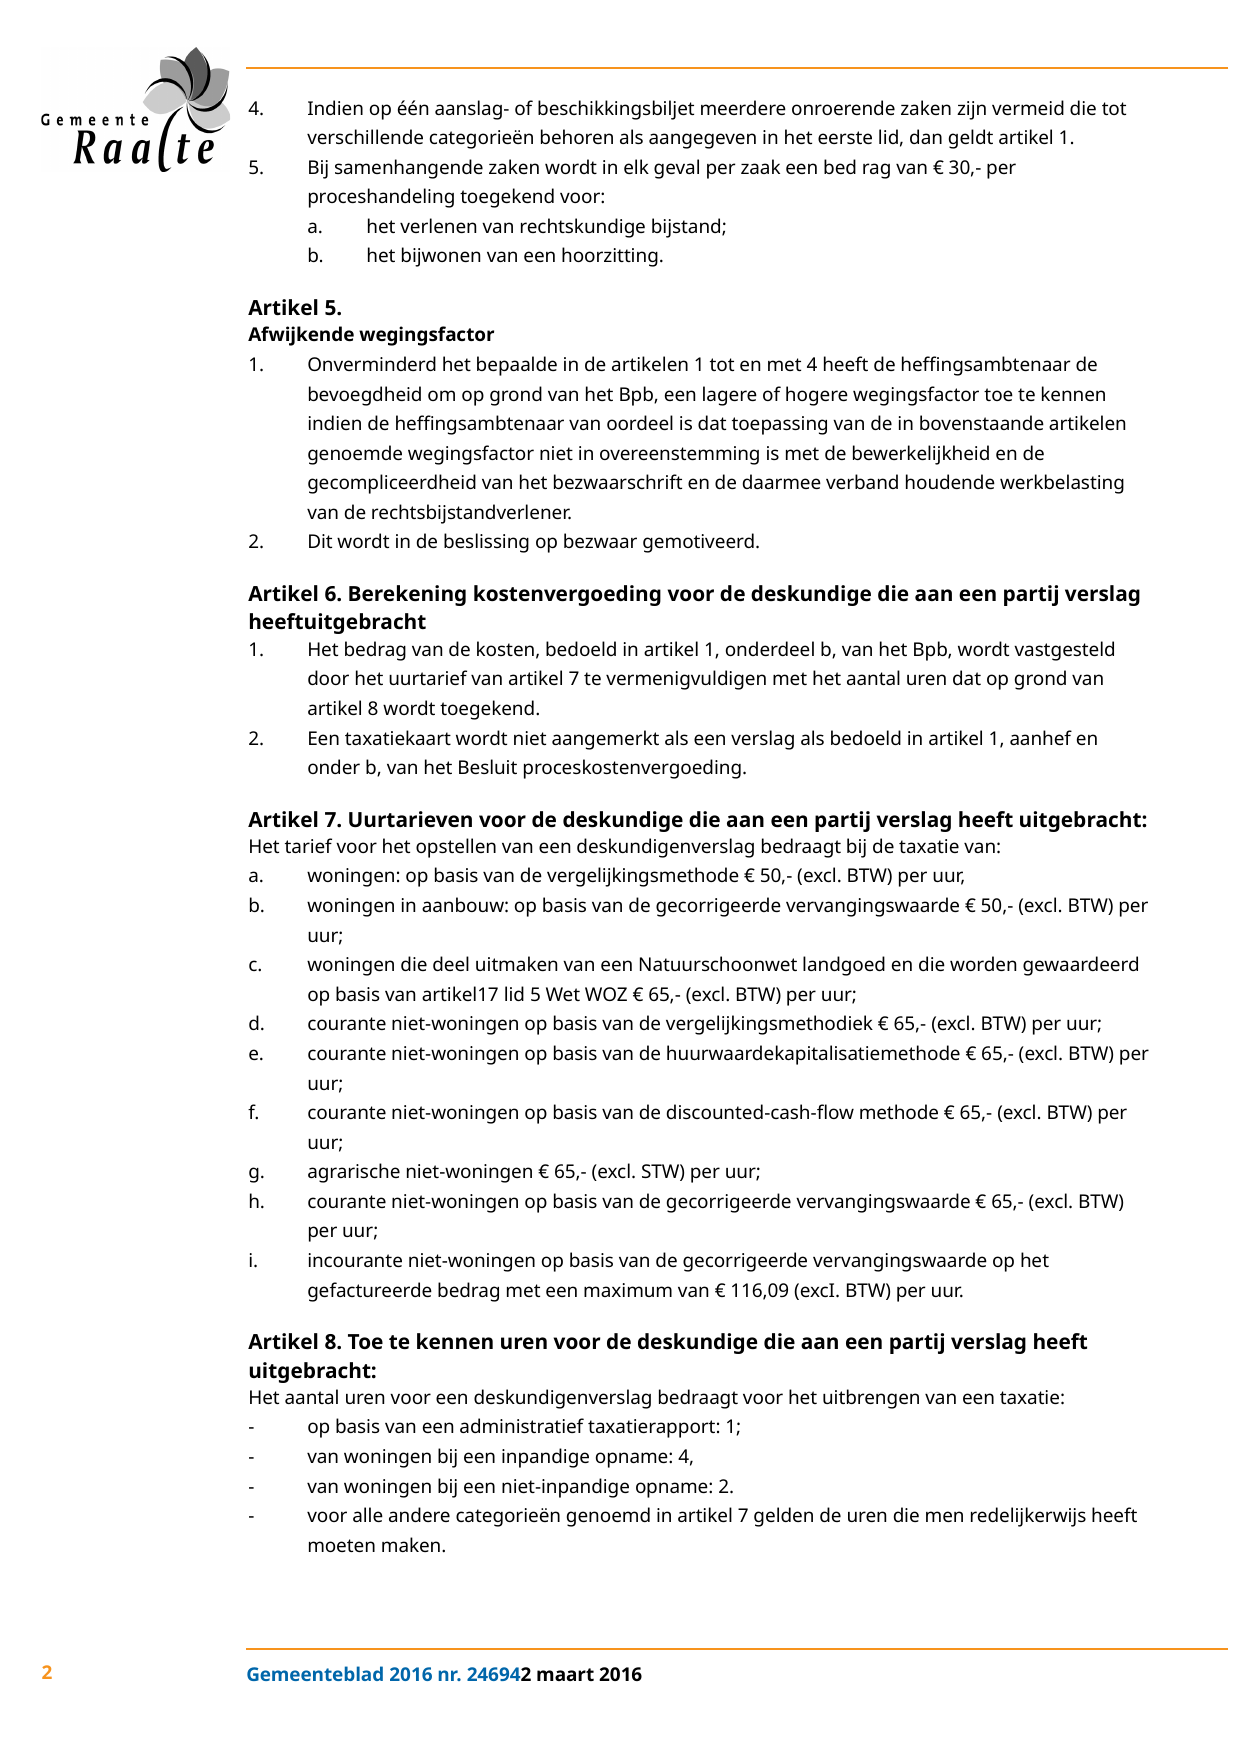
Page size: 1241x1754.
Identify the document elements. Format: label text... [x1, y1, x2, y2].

text Afwijkende wegingsfactor [248, 322, 1152, 347]
list het bijwonen van een hoorzitting. [307, 243, 1152, 268]
list Een taxatiekaart wordt niet aangemerkt als een verslag als bedoeld in artikel 1, aanhef en onder b, van het Besluit proceskostenvergoeding. [248, 725, 1152, 780]
list incourante niet-woningen op basis van de gecorrigeerde vervangingswaarde op het gefactureerde bedrag met een maximum van € 116,09 (excI. BTW) per uur. [248, 1247, 1152, 1303]
list courante niet-woningen op basis van de gecorrigeerde vervangingswaarde € 65,- (excl. BTW) per uur; [248, 1188, 1152, 1243]
text Het aantal uren voor een deskundigenverslag bedraagt voor het uitbrengen van een taxatie: [248, 1384, 1152, 1410]
list courante niet-woningen op basis van de vergelijkingsmethodiek € 65,- (excl. BTW) per uur; [248, 1011, 1152, 1036]
list Bij samenhangende zaken wordt in elk geval per zaak een bed rag van € 30,- per proceshandeling toegekend voor: [248, 154, 1152, 209]
list het verlenen van rechtskundige bijstand; [307, 213, 1152, 239]
list Onverminderd het bepaalde in de artikelen 1 tot en met 4 heeft de heffingsambtenaar de bevoegdheid om op grond van het Bpb, een lagere of hogere wegingsfactor toe te kennen indien de heffingsambtenaar van oordeel is dat toepassing van de in bovenstaande artikelen genoemde wegingsfactor niet in overeenstemming is met de bewerkelijkheid en de gecompliceerdheid van het bezwaarschrift en de daarmee verband houdende werkbelasting van de rechtsbijstandverlener. [248, 351, 1152, 525]
list woningen in aanbouw: op basis van de gecorrigeerde vervangingswaarde € 50,- (excl. BTW) per uur; [248, 892, 1152, 948]
text Artikel 8. Toe te kennen uren voor de deskundige die aan een partij verslag heeft uitgebracht: [248, 1327, 1152, 1384]
list voor alle andere categorieën genoemd in artikel 7 gelden de uren die men redelijkerwijs heeft moeten maken. [248, 1502, 1152, 1558]
text Artikel 6. Berekening kostenvergoeding voor de deskundige die aan een partij verslag heeftuitgebracht [248, 579, 1152, 636]
list op basis van een administratief taxatierapport: 1; [248, 1414, 1152, 1439]
list Dit wordt in de beslissing op bezwaar gemotiveerd. [248, 529, 1152, 554]
text Artikel 7. Uurtarieven voor de deskundige die aan een partij verslag heeft uitgebracht: [248, 805, 1152, 833]
list van woningen bij een inpandige opname: 4, [248, 1443, 1152, 1469]
list woningen: op basis van de vergelijkingsmethode € 50,- (excl. BTW) per uur, [248, 863, 1152, 888]
list agrarische niet-woningen € 65,- (excl. STW) per uur; [248, 1158, 1152, 1184]
list van woningen bij een niet-inpandige opname: 2. [248, 1473, 1152, 1499]
text Het tarief voor het opstellen van een deskundigenverslag bedraagt bij de taxatie van: [248, 833, 1152, 859]
text Artikel 5. [248, 293, 1152, 322]
picture [41, 47, 231, 172]
list woningen die deel uitmaken van een Natuurschoonwet landgoed en die worden gewaardeerd op basis van artikel17 lid 5 Wet WOZ € 65,- (excl. BTW) per uur; [248, 951, 1152, 1007]
list courante niet-woningen op basis van de huurwaardekapitalisatiemethode € 65,- (excl. BTW) per uur; [248, 1040, 1152, 1096]
list Het bedrag van de kosten, bedoeld in artikel 1, onderdeel b, van het Bpb, wordt vastgesteld door het uurtarief van artikel 7 te vermenigvuldigen met het aantal uren dat op grond van artikel 8 wordt toegekend. [248, 636, 1152, 721]
list Indien op één aanslag- of beschikkingsbiljet meerdere onroerende zaken zijn vermeid die tot verschillende categorieën behoren als aangegeven in het eerste lid, dan geldt artikel 1. [248, 95, 1152, 150]
list courante niet-woningen op basis van de discounted-cash-flow methode € 65,- (excl. BTW) per uur; [248, 1099, 1152, 1155]
